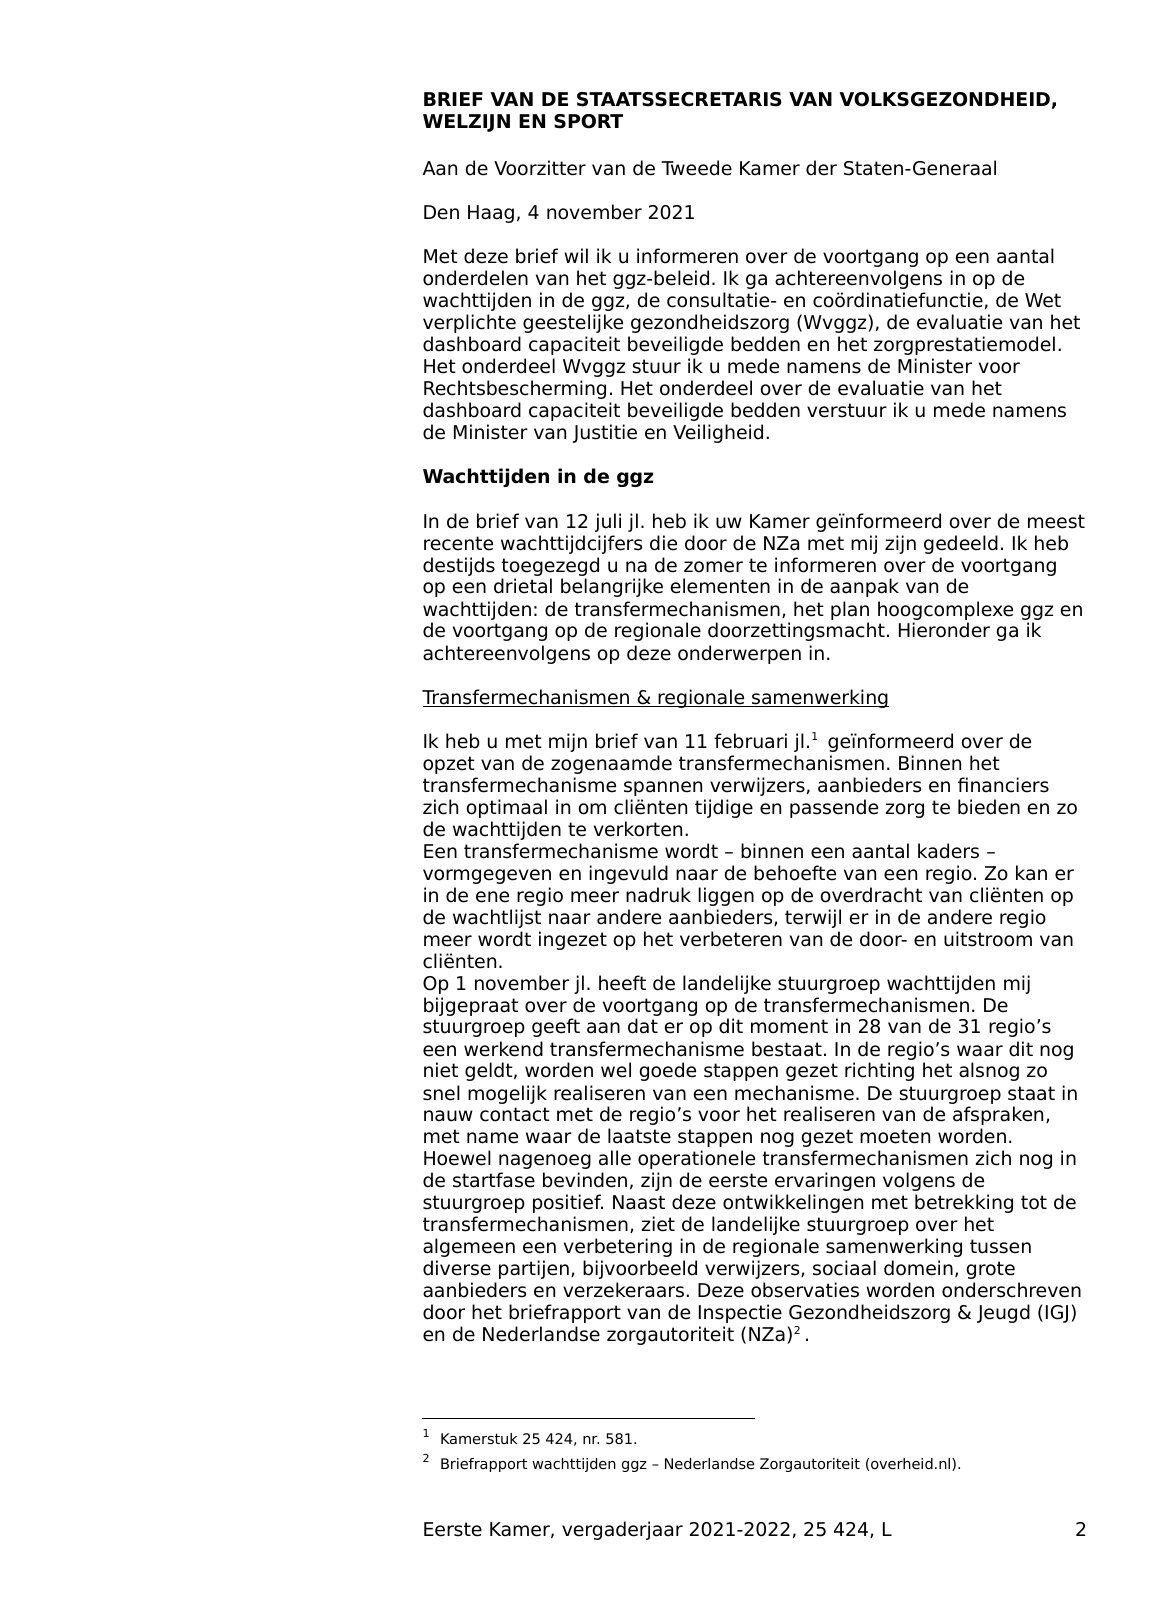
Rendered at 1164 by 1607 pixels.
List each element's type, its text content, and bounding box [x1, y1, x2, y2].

text Met deze brief wil ik u informeren over de voortgang op een aantal onderdelen van het ggz-beleid. Ik ga achtereenvolgens in op de wachttijden in de ggz, de consultatie- en coördinatiefunctie, de Wet verplichte geestelijke gezondheidszorg (Wvggz), de evaluatie van het dashboard capaciteit beveiligde bedden en het zorgprestatiemodel. Het onderdeel Wvggz stuur ik u mede namens de Minister voor Rechtsbescherming. Het onderdeel over de evaluatie van het dashboard capaciteit beveiligde bedden verstuur ik u mede namens de Minister van Justitie en Veiligheid. [422, 246, 1087, 444]
subtitle Transfermechanismen & regionale samenwerking [422, 687, 1087, 708]
subtitle Wachttijden in de ggz [422, 466, 1087, 488]
text Aan de Voorzitter van de Tweede Kamer der Staten-Generaal [422, 158, 1087, 180]
text In de brief van 12 juli jl. heb ik uw Kamer geïnformeerd over de meest recente wachttijdcijfers die door de NZa met mij zijn gedeeld. Ik heb destijds toegezegd u na de zomer te informeren over de voortgang op een drietal belangrijke elementen in de aanpak van de wachttijden: de transfermechanismen, het plan hoogcomplexe ggz en de voortgang op de regionale doorzettingsmacht. Hieronder ga ik achtereenvolgens op deze onderwerpen in. [422, 511, 1087, 664]
text Kamerstuk 25 424, nr. 581. [422, 1427, 1087, 1449]
subtitle BRIEF VAN DE STAATSSECRETARIS VAN VOLKSGEZONDHEID, WELZIJN EN SPORT [422, 89, 1087, 133]
text Een transfermechanisme wordt – binnen een aantal kaders – vormgegeven en ingevuld naar de behoefte van een regio. Zo kan er in de ene regio meer nadruk liggen op de overdracht van cliënten op de wachtlijst naar andere aanbieders, terwijl er in de andere regio meer wordt ingezet op het verbeteren van de door- en uitstroom van cliënten. [422, 841, 1087, 972]
text Briefrapport wachttijden ggz – Nederlandse Zorgautoriteit (overheid.nl). [422, 1452, 1087, 1474]
text Op 1 november jl. heeft de landelijke stuurgroep wachttijden mij bijgepraat over de voortgang op de transfermechanismen. De stuurgroep geeft aan dat er op dit moment in 28 van de 31 regio’s een werkend transfermechanisme bestaat. In de regio’s waar dit nog niet geldt, worden wel goede stappen gezet richting het alsnog zo snel mogelijk realiseren van een mechanisme. De stuurgroep staat in nauw contact met de regio’s voor het realiseren van de afspraken, met name waar de laatste stappen nog gezet moeten worden. Hoewel nagenoeg alle operationele transfermechanismen zich nog in de startfase bevinden, zijn de eerste ervaringen volgens de stuurgroep positief. Naast deze ontwikkelingen met betrekking tot de transfermechanismen, ziet de landelijke stuurgroep over het algemeen een verbetering in de regionale samenwerking tussen diverse partijen, bijvoorbeeld verwijzers, sociaal domein, grote aanbieders en verzekeraars. Deze observaties worden onderschreven door het briefrapport van de Inspectie Gezondheidszorg & Jeugd (IGJ) en de Nederlandse zorgautoriteit (NZa). [422, 972, 1087, 1346]
text Den Haag, 4 november 2021 [422, 202, 1087, 224]
text Ik heb u met mijn brief van 11 februari jl. geïnformeerd over de opzet van de zogenaamde transfermechanismen. Binnen het transfermechanisme spannen verwijzers, aanbieders en financiers zich optimaal in om cliënten tijdige en passende zorg te bieden en zo de wachttijden te verkorten. [422, 731, 1087, 841]
